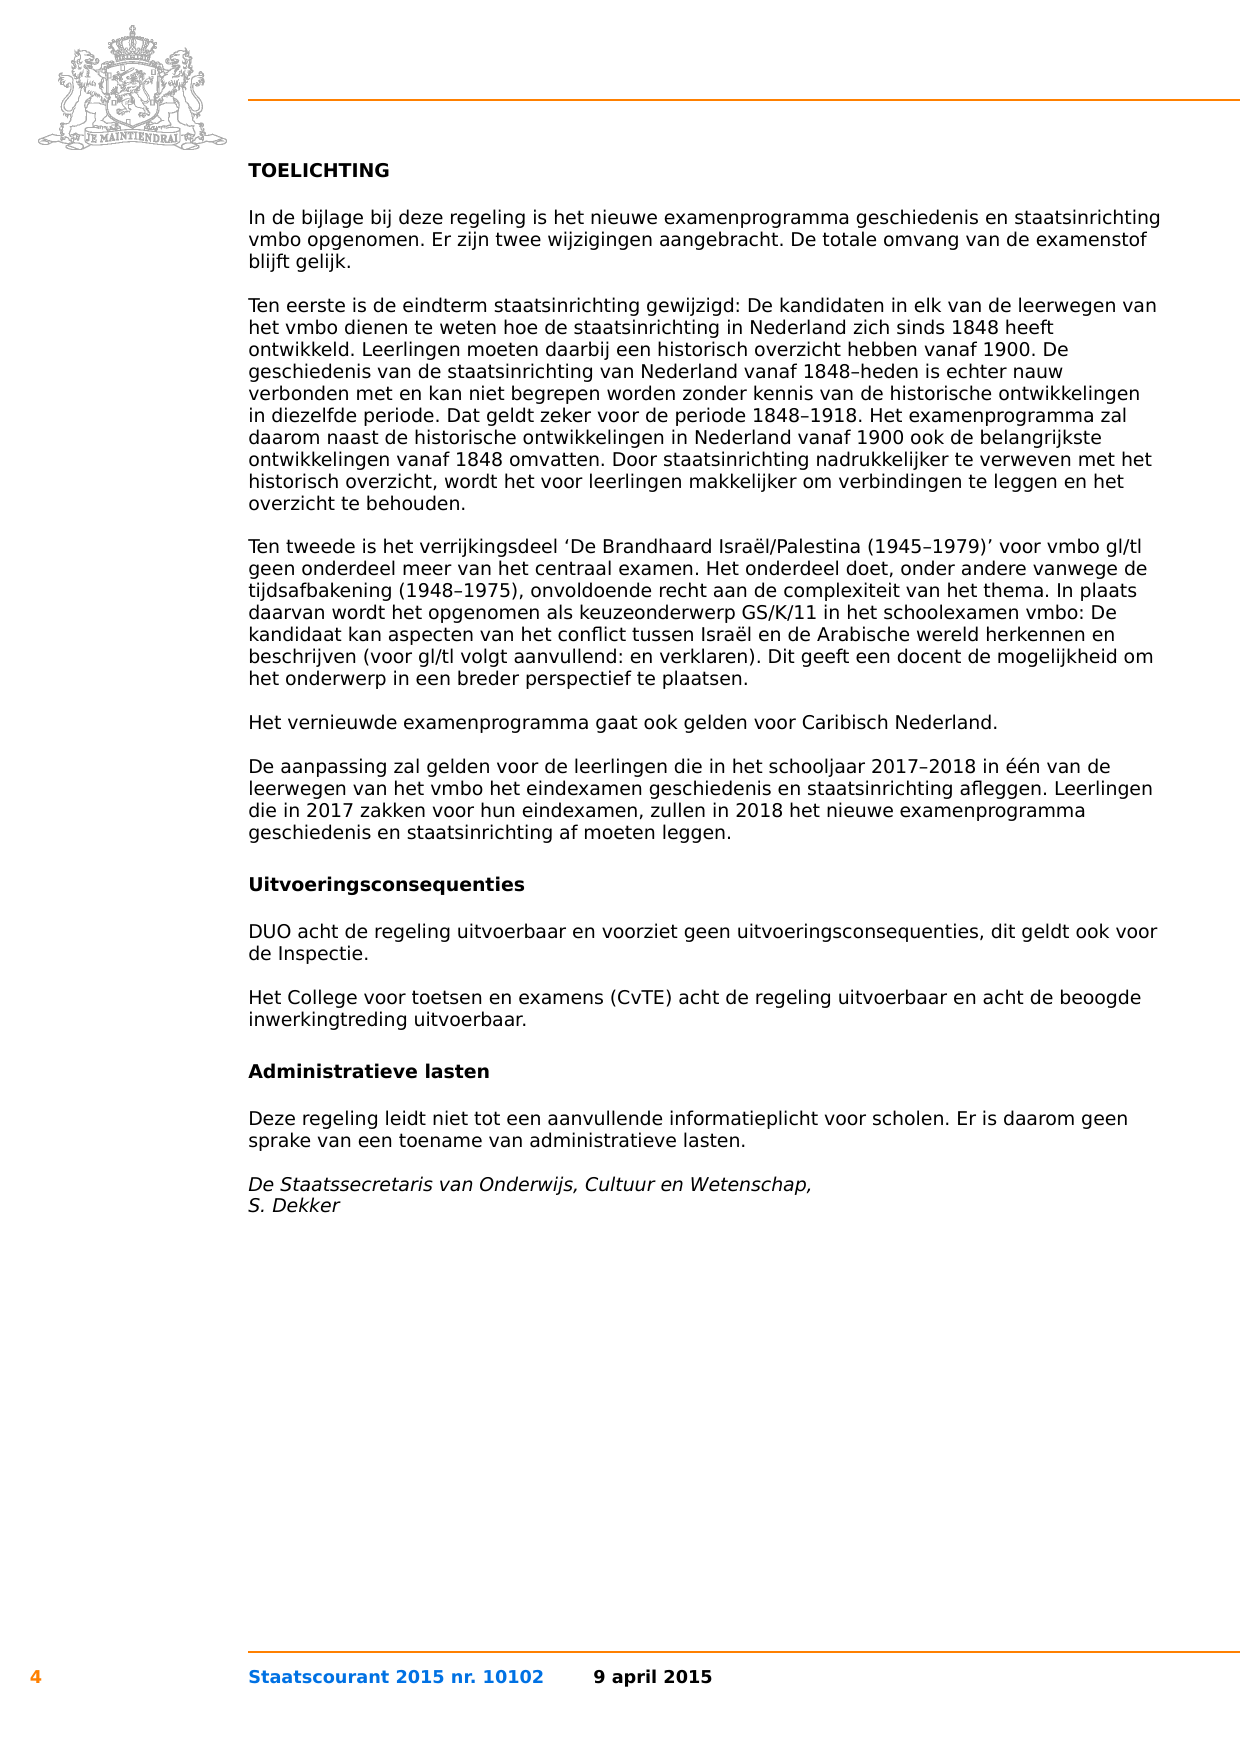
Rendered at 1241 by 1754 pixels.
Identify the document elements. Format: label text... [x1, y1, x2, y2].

subtitle TOELICHTING [248, 160, 1163, 182]
text Ten tweede is het verrijkingsdeel ‘De Brandhaard Israël/Palestina (1945–1979)’ voor vmbo gl/tl geen onderdeel meer van het centraal examen. Het onderdeel doet, onder andere vanwege de tijdsafbakening (1948–1975), onvoldoende recht aan de complexiteit van het thema. In plaats daarvan wordt het opgenomen als keuzeonderwerp GS/K/11 in het schoolexamen vmbo: De kandidaat kan aspecten van het conflict tussen Israël en de Arabische wereld herkennen en beschrijven (voor gl/tl volgt aanvullend: en verklaren). Dit geeft een docent de mogelijkheid om het onderwerp in een breder perspectief te plaatsen. [248, 536, 1163, 690]
text DUO acht de regeling uitvoerbaar en voorziet geen uitvoeringsconsequenties, dit geldt ook voor de Inspectie. [248, 921, 1163, 965]
text Het vernieuwde examenprogramma gaat ook gelden voor Caribisch Nederland. [248, 712, 1163, 734]
text De Staatssecretaris van Onderwijs, Cultuur en Wetenschap, S. Dekker [248, 1173, 1163, 1217]
text In de bijlage bij deze regeling is het nieuwe examenprogramma geschiedenis en staatsinrichting vmbo opgenomen. Er zijn twee wijzigingen aangebracht. De totale omvang van de examenstof blijft gelijk. [248, 207, 1163, 273]
text Het College voor toetsen en examens (CvTE) acht de regeling uitvoerbaar en acht de beoogde inwerkingtreding uitvoerbaar. [248, 987, 1163, 1031]
subtitle Uitvoeringsconsequenties [248, 874, 1163, 896]
subtitle Administratieve lasten [248, 1061, 1163, 1083]
text Ten eerste is de eindterm staatsinrichting gewijzigd: De kandidaten in elk van de leerwegen van het vmbo dienen te weten hoe de staatsinrichting in Nederland zich sinds 1848 heeft ontwikkeld. Leerlingen moeten daarbij een historisch overzicht hebben vanaf 1900. De geschiedenis van de staatsinrichting van Nederland vanaf 1848–heden is echter nauw verbonden met en kan niet begrepen worden zonder kennis van de historische ontwikkelingen in diezelfde periode. Dat geldt zeker voor de periode 1848–1918. Het examenprogramma zal daarom naast de historische ontwikkelingen in Nederland vanaf 1900 ook de belangrijkste ontwikkelingen vanaf 1848 omvatten. Door staatsinrichting nadrukkelijker te verweven met het historisch overzicht, wordt het voor leerlingen makkelijker om verbindingen te leggen en het overzicht te behouden. [248, 295, 1163, 514]
picture [38, 25, 227, 150]
text De aanpassing zal gelden voor de leerlingen die in het schooljaar 2017–2018 in één van de leerwegen van het vmbo het eindexamen geschiedenis en staatsinrichting afleggen. Leerlingen die in 2017 zakken voor hun eindexamen, zullen in 2018 het nieuwe examenprogramma geschiedenis en staatsinrichting af moeten leggen. [248, 756, 1163, 844]
text Deze regeling leidt niet tot een aanvullende informatieplicht voor scholen. Er is daarom geen sprake van een toename van administratieve lasten. [248, 1108, 1163, 1152]
